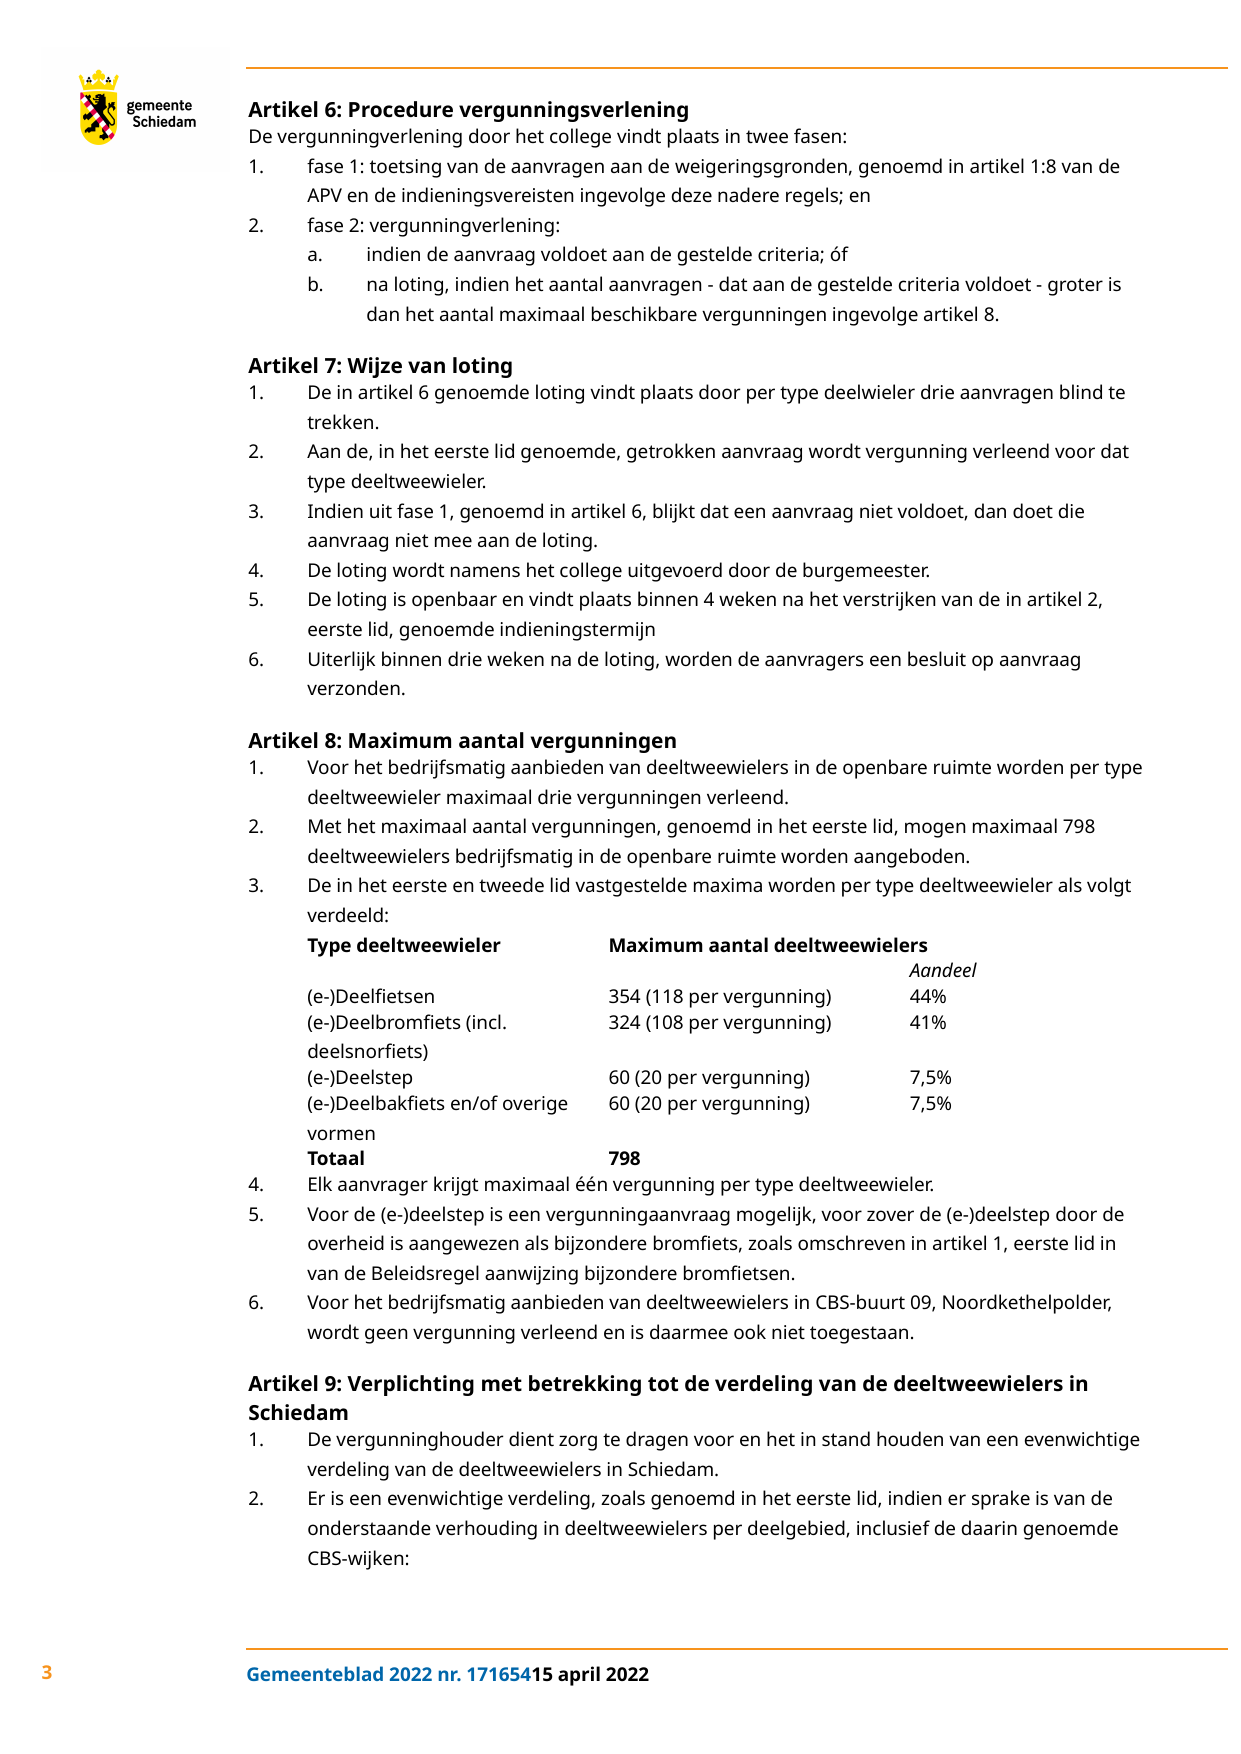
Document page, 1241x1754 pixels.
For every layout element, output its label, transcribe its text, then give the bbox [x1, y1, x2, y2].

list De in artikel 6 genoemde loting vindt plaats door per type deelwieler drie aanvragen blind te trekken. [248, 379, 1152, 435]
list De vergunninghouder dient zorg te dragen voor en het in stand houden van een evenwichtige verdeling van de deeltweewielers in Schiedam. [248, 1426, 1152, 1482]
table_cell 41% [910, 1009, 1211, 1064]
table_cell 7,5% [910, 1090, 1211, 1145]
list Elk aanvrager krijgt maximaal één vergunning per type deeltweewieler. [248, 1171, 1152, 1197]
table_cell 7,5% [910, 1064, 1211, 1090]
picture [41, 47, 231, 172]
table_cell 324 (108 per vergunning) [608, 1009, 909, 1064]
table_cell (e-)Deelfietsen [307, 983, 608, 1009]
list na loting, indien het aantal aanvragen - dat aan de gestelde criteria voldoet - groter is dan het aantal maximaal beschikbare vergunningen ingevolge artikel 8. [307, 271, 1152, 326]
table_cell Aandeel [910, 958, 1211, 983]
text Artikel 9: Verplichting met betrekking tot de verdeling van de deeltweewielers in Schiedam [248, 1369, 1152, 1426]
table_header Type deeltweewieler [307, 932, 608, 958]
text Artikel 7: Wijze van loting [248, 351, 1152, 379]
table_cell (e-)Deelstep [307, 1064, 608, 1090]
list fase 1: toetsing van de aanvragen aan de weigeringsgronden, genoemd in artikel 1:8 van de APV en de indieningsvereisten ingevolge deze nadere regels; en [248, 153, 1152, 208]
list De in het eerste en tweede lid vastgestelde maxima worden per type deeltweewieler als volgt verdeeld: [248, 873, 1152, 928]
list Voor de (e-)deelstep is een vergunningaanvraag mogelijk, voor zover de (e-)deelstep door de overheid is aangewezen als bijzondere bromfiets, zoals omschreven in artikel 1, eerste lid in van de Beleidsregel aanwijzing bijzondere bromfietsen. [248, 1201, 1152, 1286]
table_cell 354 (118 per vergunning) [608, 983, 909, 1009]
list De loting is openbaar en vindt plaats binnen 4 weken na het verstrijken van de in artikel 2, eerste lid, genoemde indieningstermijn [248, 587, 1152, 642]
table_header Maximum aantal deeltweewielers [608, 932, 1211, 958]
table_cell 44% [910, 983, 1211, 1009]
text Artikel 6: Procedure vergunningsverlening [248, 95, 1152, 123]
list Aan de, in het eerste lid genoemde, getrokken aanvraag wordt vergunning verleend voor dat type deeltweewieler. [248, 439, 1152, 494]
list Indien uit fase 1, genoemd in artikel 6, blijkt dat een aanvraag niet voldoet, dan doet die aanvraag niet mee aan de loting. [248, 498, 1152, 553]
table_cell 60 (20 per vergunning) [608, 1090, 909, 1145]
table_cell 798 [608, 1145, 909, 1171]
list Voor het bedrijfsmatig aanbieden van deeltweewielers in CBS-buurt 09, Noordkethelpolder, wordt geen vergunning verleend en is daarmee ook niet toegestaan. [248, 1289, 1152, 1345]
table_cell (e-)Deelbakfiets en/of overige vormen [307, 1090, 608, 1145]
list Met het maximaal aantal vergunningen, genoemd in het eerste lid, mogen maximaal 798 deeltweewielers bedrijfsmatig in de openbare ruimte worden aangeboden. [248, 813, 1152, 869]
list fase 2: vergunningverlening: [248, 212, 1152, 238]
list indien de aanvraag voldoet aan de gestelde criteria; óf [307, 242, 1152, 267]
table_cell [910, 1145, 1211, 1171]
table_cell 60 (20 per vergunning) [608, 1064, 909, 1090]
table_cell [307, 958, 608, 983]
list Uiterlijk binnen drie weken na de loting, worden de aanvragers een besluit op aanvraag verzonden. [248, 646, 1152, 701]
text Artikel 8: Maximum aantal vergunningen [248, 726, 1152, 754]
text De vergunningverlening door het college vindt plaats in twee fasen: [248, 123, 1152, 149]
table_cell Totaal [307, 1145, 608, 1171]
table_cell [608, 958, 909, 983]
list Voor het bedrijfsmatig aanbieden van deeltweewielers in de openbare ruimte worden per type deeltweewieler maximaal drie vergunningen verleend. [248, 754, 1152, 809]
table_cell (e-)Deelbromfiets (incl. deelsnorfiets) [307, 1009, 608, 1064]
list De loting wordt namens het college uitgevoerd door de burgemeester. [248, 557, 1152, 583]
list Er is een evenwichtige verdeling, zoals genoemd in het eerste lid, indien er sprake is van de onderstaande verhouding in deeltweewielers per deelgebied, inclusief de daarin genoemde CBS-wijken: [248, 1486, 1152, 1571]
